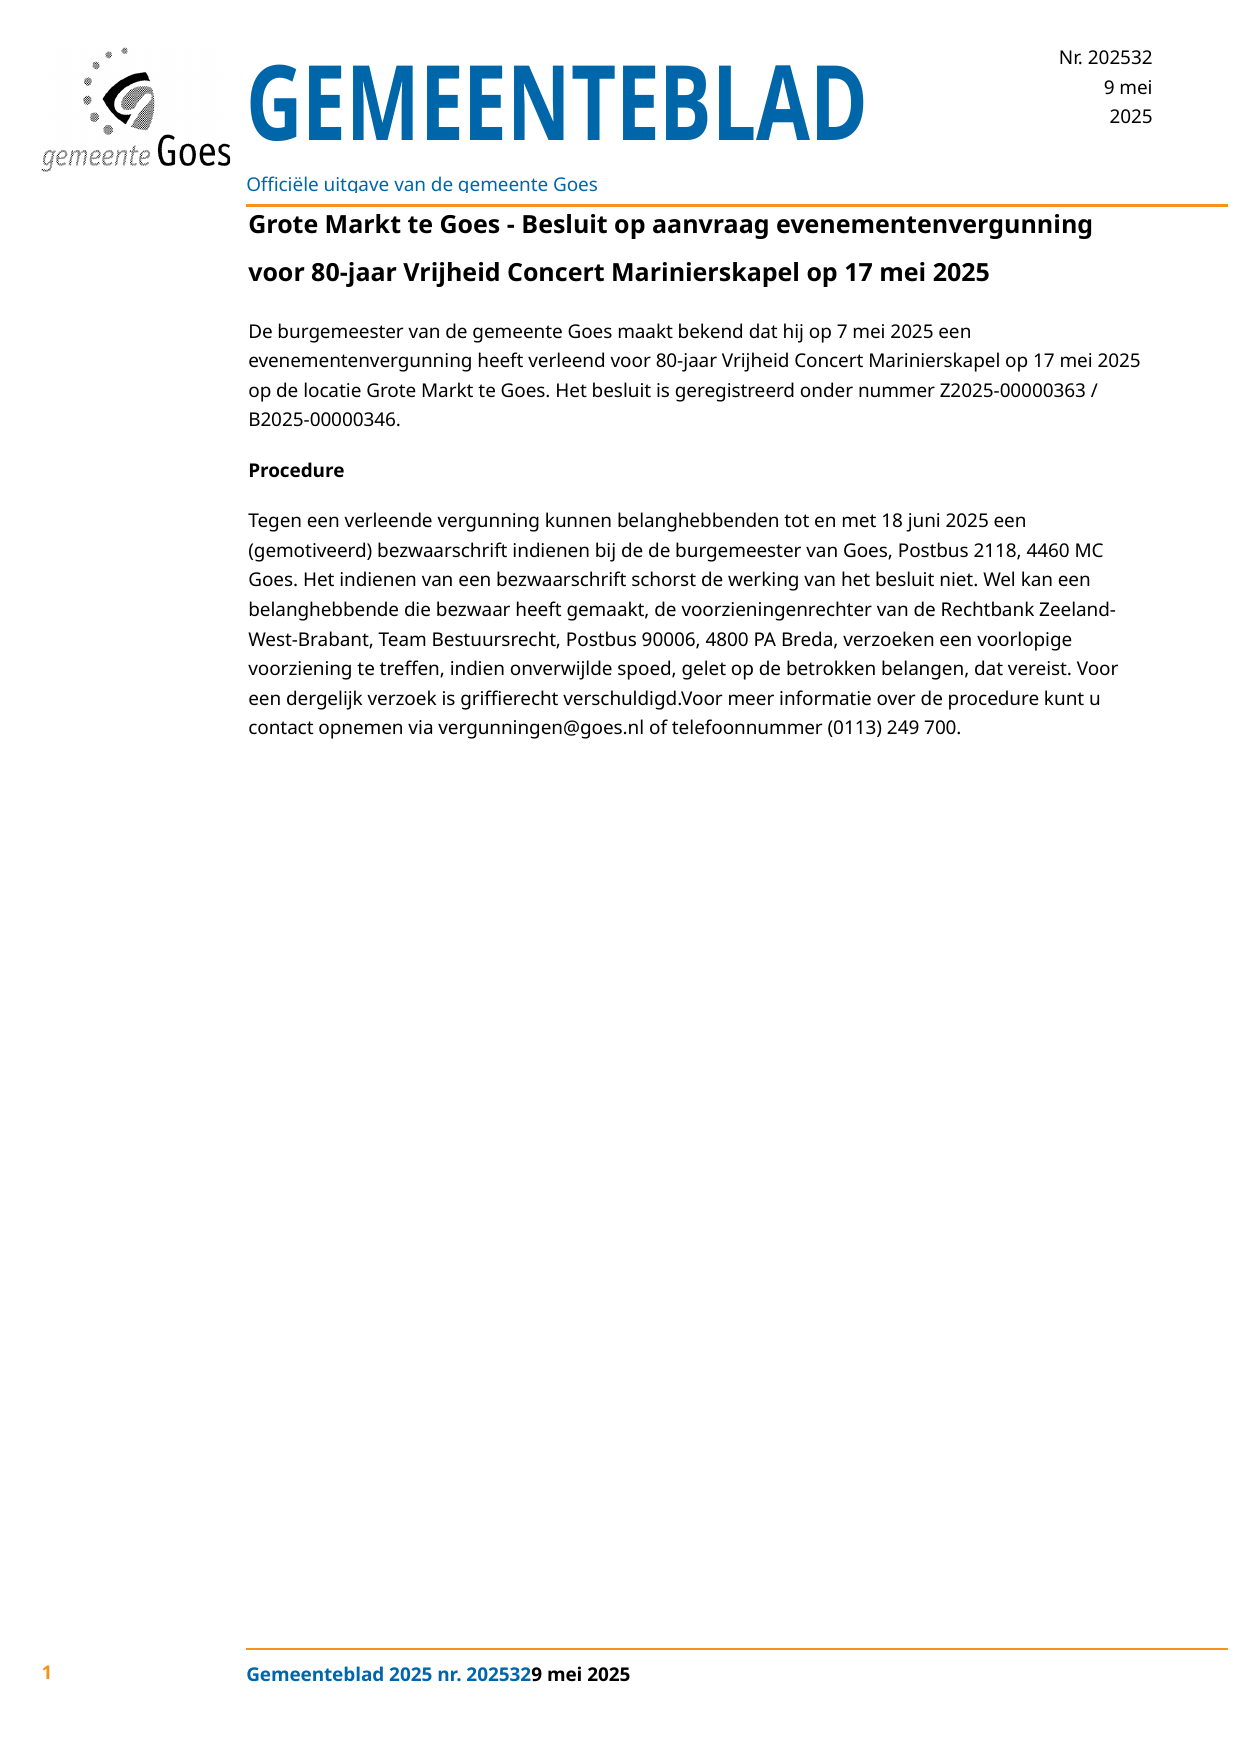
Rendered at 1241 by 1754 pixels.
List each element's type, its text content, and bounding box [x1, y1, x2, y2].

picture [41, 47, 231, 172]
text Tegen een verleende vergunning kunnen belanghebbenden tot en met 18 juni 2025 een (gemotiveerd) bezwaarschrift indienen bij de de burgemeester van Goes, Postbus 2118, 4460 MC Goes. Het indienen van een bezwaarschrift schorst de werking van het besluit niet. Wel kan een belanghebbende die bezwaar heeft gemaakt, de voorzieningenrechter van de Rechtbank Zeeland-West-Brabant, Team Bestuursrecht, Postbus 90006, 4800 PA Breda, verzoeken een voorlopige voorziening te treffen, indien onverwijlde spoed, gelet op de betrokken belangen, dat vereist. Voor een dergelijk verzoek is griffierecht verschuldigd.Voor meer informatie over de procedure kunt u contact opnemen via vergunningen@goes.nl of telefoonnummer (0113) 249 700. [248, 507, 1152, 740]
text Procedure [248, 457, 1152, 483]
text De burgemeester van de gemeente Goes maakt bekend dat hij op 7 mei 2025 een evenementenvergunning heeft verleend voor 80-jaar Vrijheid Concert Marinierskapel op 17 mei 2025 op de locatie Grote Markt te Goes. Het besluit is geregistreerd onder nummer Z2025-00000363 / B2025-00000346. [248, 318, 1152, 432]
text Grote Markt te Goes - Besluit op aanvraag evenementenvergunning voor 80-jaar Vrijheid Concert Marinierskapel op 17 mei 2025 [248, 207, 1152, 288]
